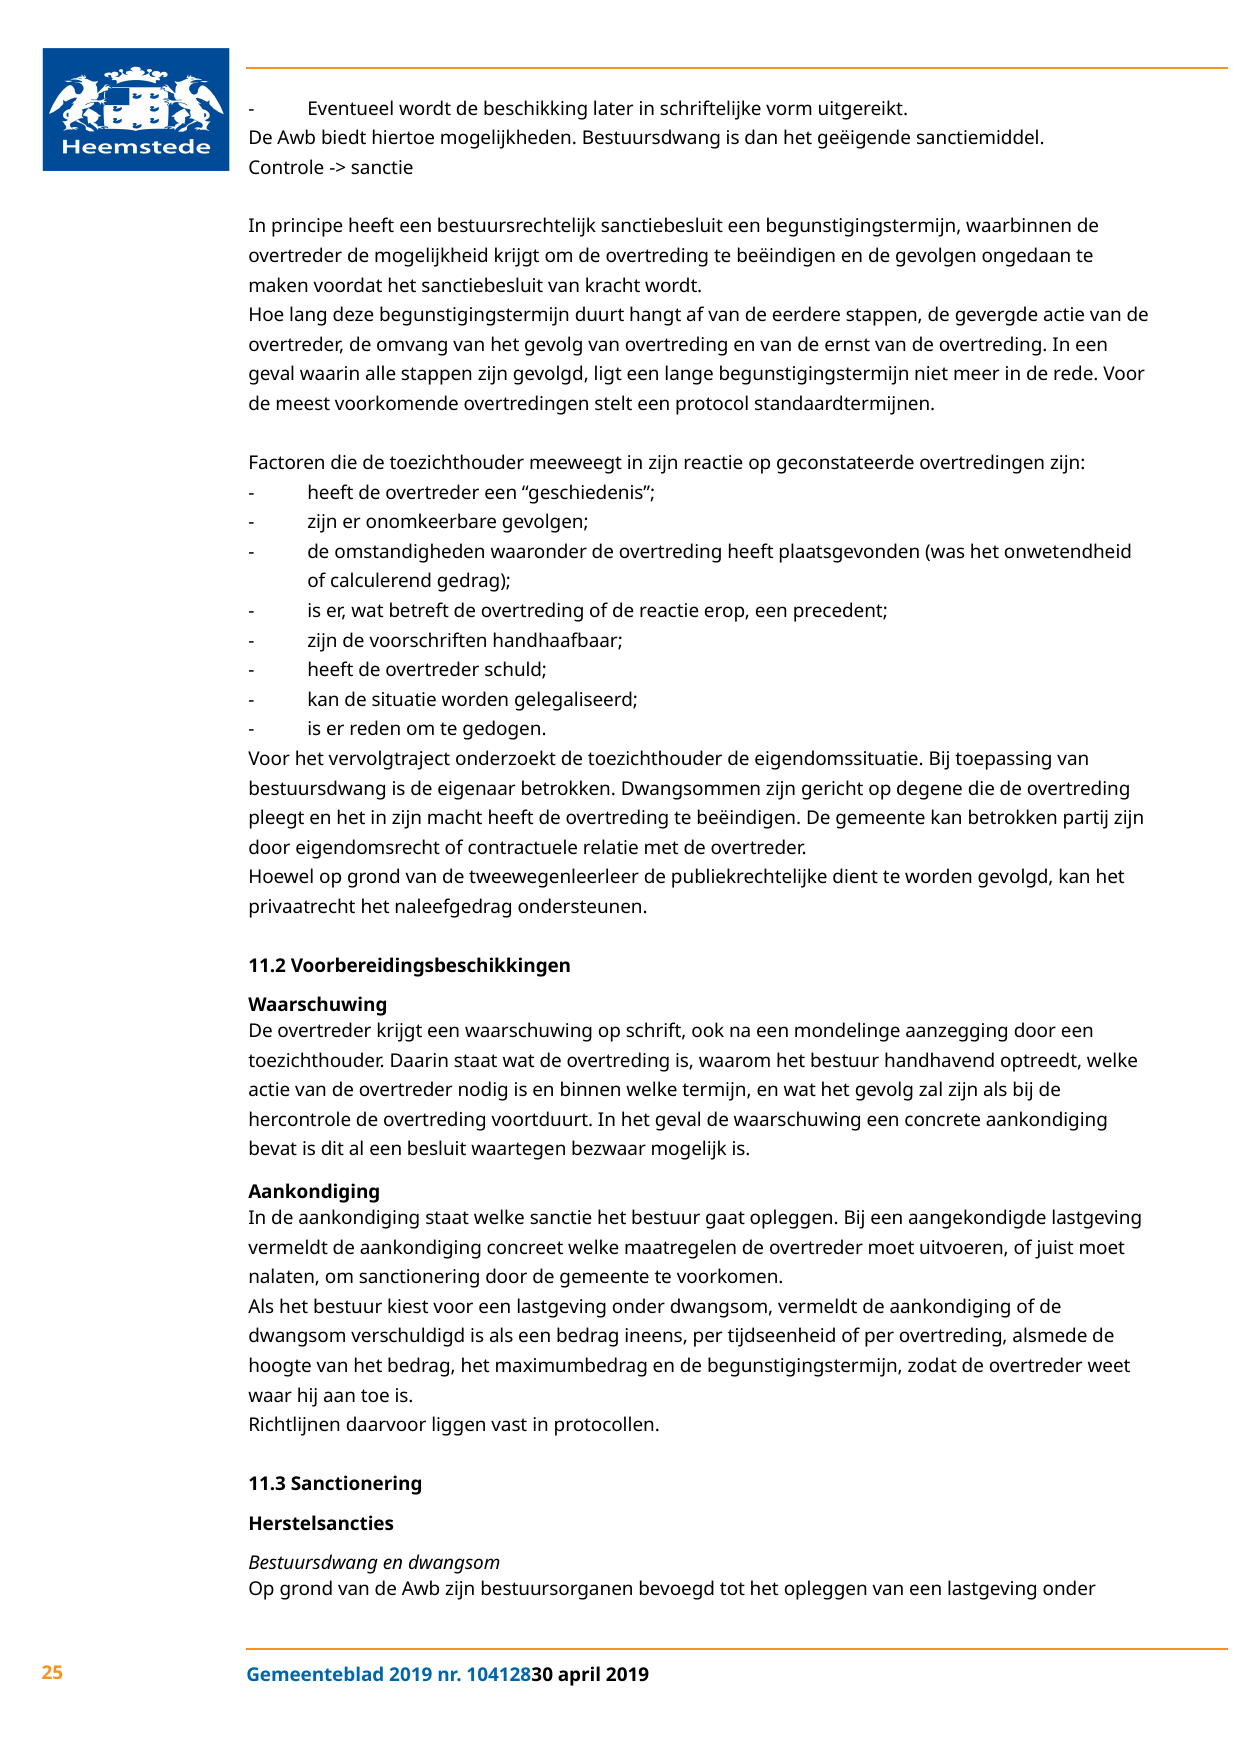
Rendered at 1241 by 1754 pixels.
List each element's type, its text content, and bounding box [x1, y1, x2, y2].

text Bestuursdwang en dwangsom [248, 1549, 1152, 1575]
list is er, wat betreft de overtreding of de reactie erop, een precedent; [248, 597, 1152, 623]
text Hoe lang deze begunstigingstermijn duurt hangt af van de eerdere stappen, de gevergde actie van de overtreder, de omvang van het gevolg van overtreding en van de ernst van de overtreding. In een geval waarin alle stappen zijn gevolgd, ligt een lange begunstigingstermijn niet meer in de rede. Voor de meest voorkomende overtredingen stelt een protocol standaardtermijnen. [248, 301, 1152, 416]
text 11.2 Voorbereidingsbeschikkingen [248, 952, 1152, 978]
text Hoewel op grond van de tweewegenleerleer de publiekrechtelijke dient te worden gevolgd, kan het privaatrecht het naleefgedrag ondersteunen. [248, 863, 1152, 919]
list heeft de overtreder een “geschiedenis”; [248, 479, 1152, 504]
text Voor het vervolgtraject onderzoekt de toezichthouder de eigendomssituatie. Bij toepassing van bestuursdwang is de eigenaar betrokken. Dwangsommen zijn gericht op degene die de overtreding pleegt en het in zijn macht heeft de overtreding te beëindigen. De gemeente kan betrokken partij zijn door eigendomsrecht of contractuele relatie met de overtreder. [248, 745, 1152, 859]
text De Awb biedt hiertoe mogelijkheden. Bestuursdwang is dan het geëigende sanctiemiddel. [248, 124, 1152, 150]
list is er reden om te gedogen. [248, 716, 1152, 741]
text 11.3 Sanctionering [248, 1471, 1152, 1496]
list heeft de overtreder schuld; [248, 656, 1152, 682]
text In de aankondiging staat welke sanctie het bestuur gaat opleggen. Bij een aangekondigde lastgeving vermeldt de aankondiging concreet welke maatregelen de overtreder moet uitvoeren, of juist moet nalaten, om sanctionering door de gemeente te voorkomen. [248, 1204, 1152, 1289]
picture [41, 47, 231, 172]
text Waarschuwing [248, 991, 1152, 1017]
text Op grond van de Awb zijn bestuursorganen bevoegd tot het opleggen van een lastgeving onder [248, 1575, 1152, 1601]
list zijn de voorschriften handhaafbaar; [248, 627, 1152, 652]
list Eventueel wordt de beschikking later in schriftelijke vorm uitgereikt. [248, 95, 1152, 121]
list kan de situatie worden gelegaliseerd; [248, 686, 1152, 712]
text Aankondiging [248, 1179, 1152, 1204]
table_header Controle -> sanctie [248, 154, 1152, 180]
text De overtreder krijgt een waarschuwing op schrift, ook na een mondelinge aanzegging door een toezichthouder. Daarin staat wat de overtreding is, waarom het bestuur handhavend optreedt, welke actie van de overtreder nodig is en binnen welke termijn, en wat het gevolg zal zijn als bij de hercontrole de overtreding voortduurt. In het geval de waarschuwing een concrete aankondiging bevat is dit al een besluit waartegen bezwaar mogelijk is. [248, 1017, 1152, 1161]
list de omstandigheden waaronder de overtreding heeft plaatsgevonden (was het onwetendheid of calculerend gedrag); [248, 538, 1152, 593]
text Factoren die de toezichthouder meeweegt in zijn reactie op geconstateerde overtredingen zijn: [248, 449, 1152, 475]
text Richtlijnen daarvoor liggen vast in protocollen. [248, 1411, 1152, 1437]
text In principe heeft een bestuursrechtelijk sanctiebesluit een begunstigingstermijn, waarbinnen de overtreder de mogelijkheid krijgt om de overtreding te beëindigen en de gevolgen ongedaan te maken voordat het sanctiebesluit van kracht wordt. [248, 213, 1152, 297]
text Als het bestuur kiest voor een lastgeving onder dwangsom, vermeldt de aankondiging of de dwangsom verschuldigd is als een bedrag ineens, per tijdseenheid of per overtreding, alsmede de hoogte van het bedrag, het maximumbedrag en de begunstigingstermijn, zodat de overtreder weet waar hij aan toe is. [248, 1293, 1152, 1408]
list zijn er onomkeerbare gevolgen; [248, 508, 1152, 534]
text Herstelsancties [248, 1510, 1152, 1536]
